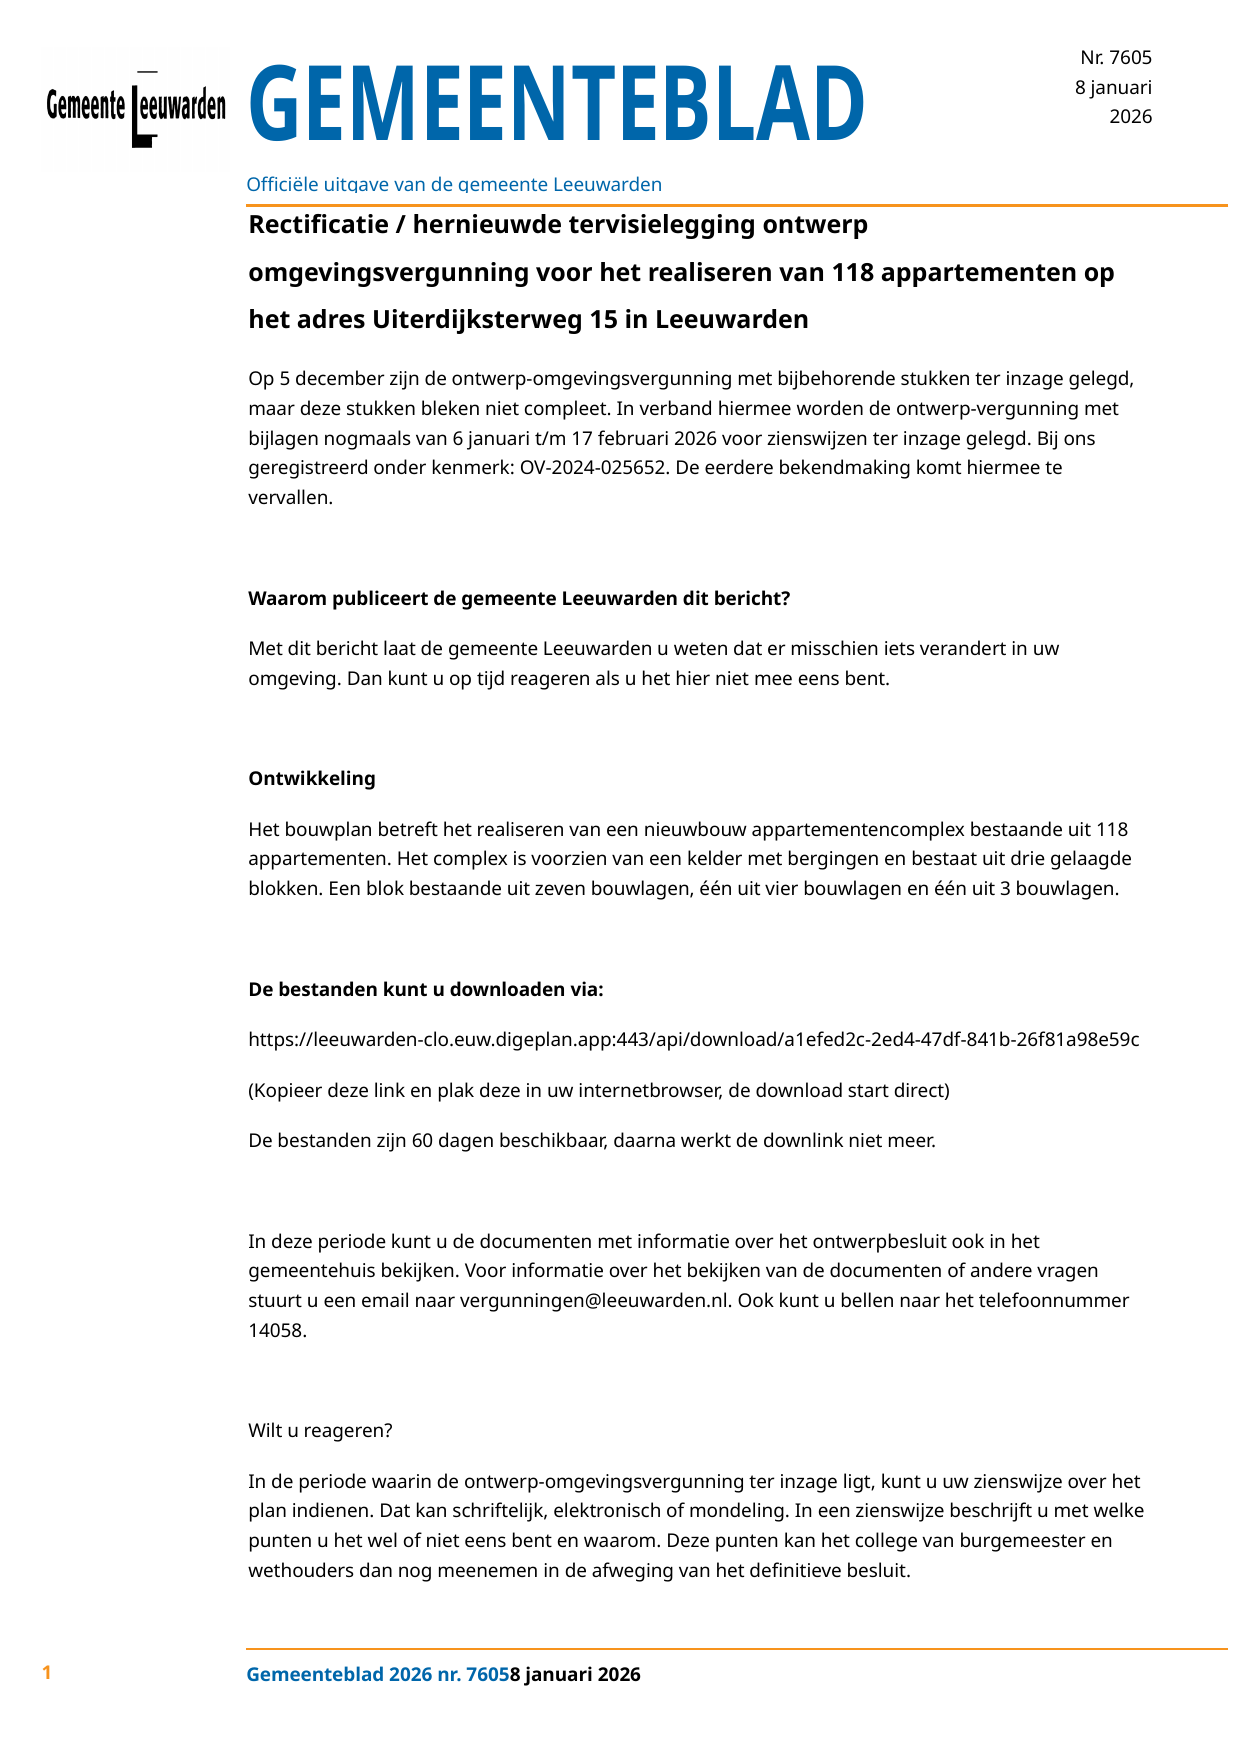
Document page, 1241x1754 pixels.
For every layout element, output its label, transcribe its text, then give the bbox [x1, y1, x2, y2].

text In de periode waarin de ontwerp-omgevingsvergunning ter inzage ligt, kunt u uw zienswijze over het plan indienen. Dat kan schriftelijk, elektronisch of mondeling. In een zienswijze beschrijft u met welke punten u het wel of niet eens bent en waarom. Deze punten kan het college van burgemeester en wethouders dan nog meenemen in de afweging van het definitieve besluit. [248, 1468, 1152, 1582]
text De bestanden zijn 60 dagen beschikbaar, daarna werkt de downlink niet meer. [248, 1127, 1152, 1153]
text Het bouwplan betreft het realiseren van een nieuwbouw appartementencomplex bestaande uit 118 appartementen. Het complex is voorzien van een kelder met bergingen en bestaat uit drie gelaagde blokken. Een blok bestaande uit zeven bouwlagen, één uit vier bouwlagen en één uit 3 bouwlagen. [248, 816, 1152, 901]
text Wilt u reageren? [248, 1418, 1152, 1443]
text Rectificatie / hernieuwde tervisielegging ontwerp omgevingsvergunning voor het realiseren van 118 appartementen op het adres Uiterdijksterweg 15 in Leeuwarden [248, 207, 1152, 336]
text Ontwikkeling [248, 766, 1152, 791]
text Met dit bericht laat de gemeente Leeuwarden u weten dat er misschien iets verandert in uw omgeving. Dan kunt u op tijd reageren als u het hier niet mee eens bent. [248, 635, 1152, 690]
text Op 5 december zijn de ontwerp-omgevingsvergunning met bijbehorende stukken ter inzage gelegd, maar deze stukken bleken niet compleet. In verband hiermee worden de ontwerp-vergunning met bijlagen nogmaals van 6 januari t/m 17 februari 2026 voor zienswijzen ter inzage gelegd. Bij ons geregistreerd onder kenmerk: OV-2024-025652. De eerdere bekendmaking komt hiermee te vervallen. [248, 366, 1152, 509]
text De bestanden kunt u downloaden via: [248, 976, 1152, 1002]
picture [41, 47, 231, 172]
text https://leeuwarden-clo.euw.digeplan.app:443/api/download/a1efed2c-2ed4-47df-841b-26f81a98e59c [248, 1026, 1152, 1052]
text In deze periode kunt u de documenten met informatie over het ontwerpbesluit ook in het gemeentehuis bekijken. Voor informatie over het bekijken van de documenten of andere vragen stuurt u een email naar vergunningen@leeuwarden.nl. Ook kunt u bellen naar het telefoonnummer 14058. [248, 1228, 1152, 1342]
text Waarom publiceert de gemeente Leeuwarden dit bericht? [248, 585, 1152, 610]
text (Kopieer deze link en plak deze in uw internetbrowser, de download start direct) [248, 1077, 1152, 1102]
